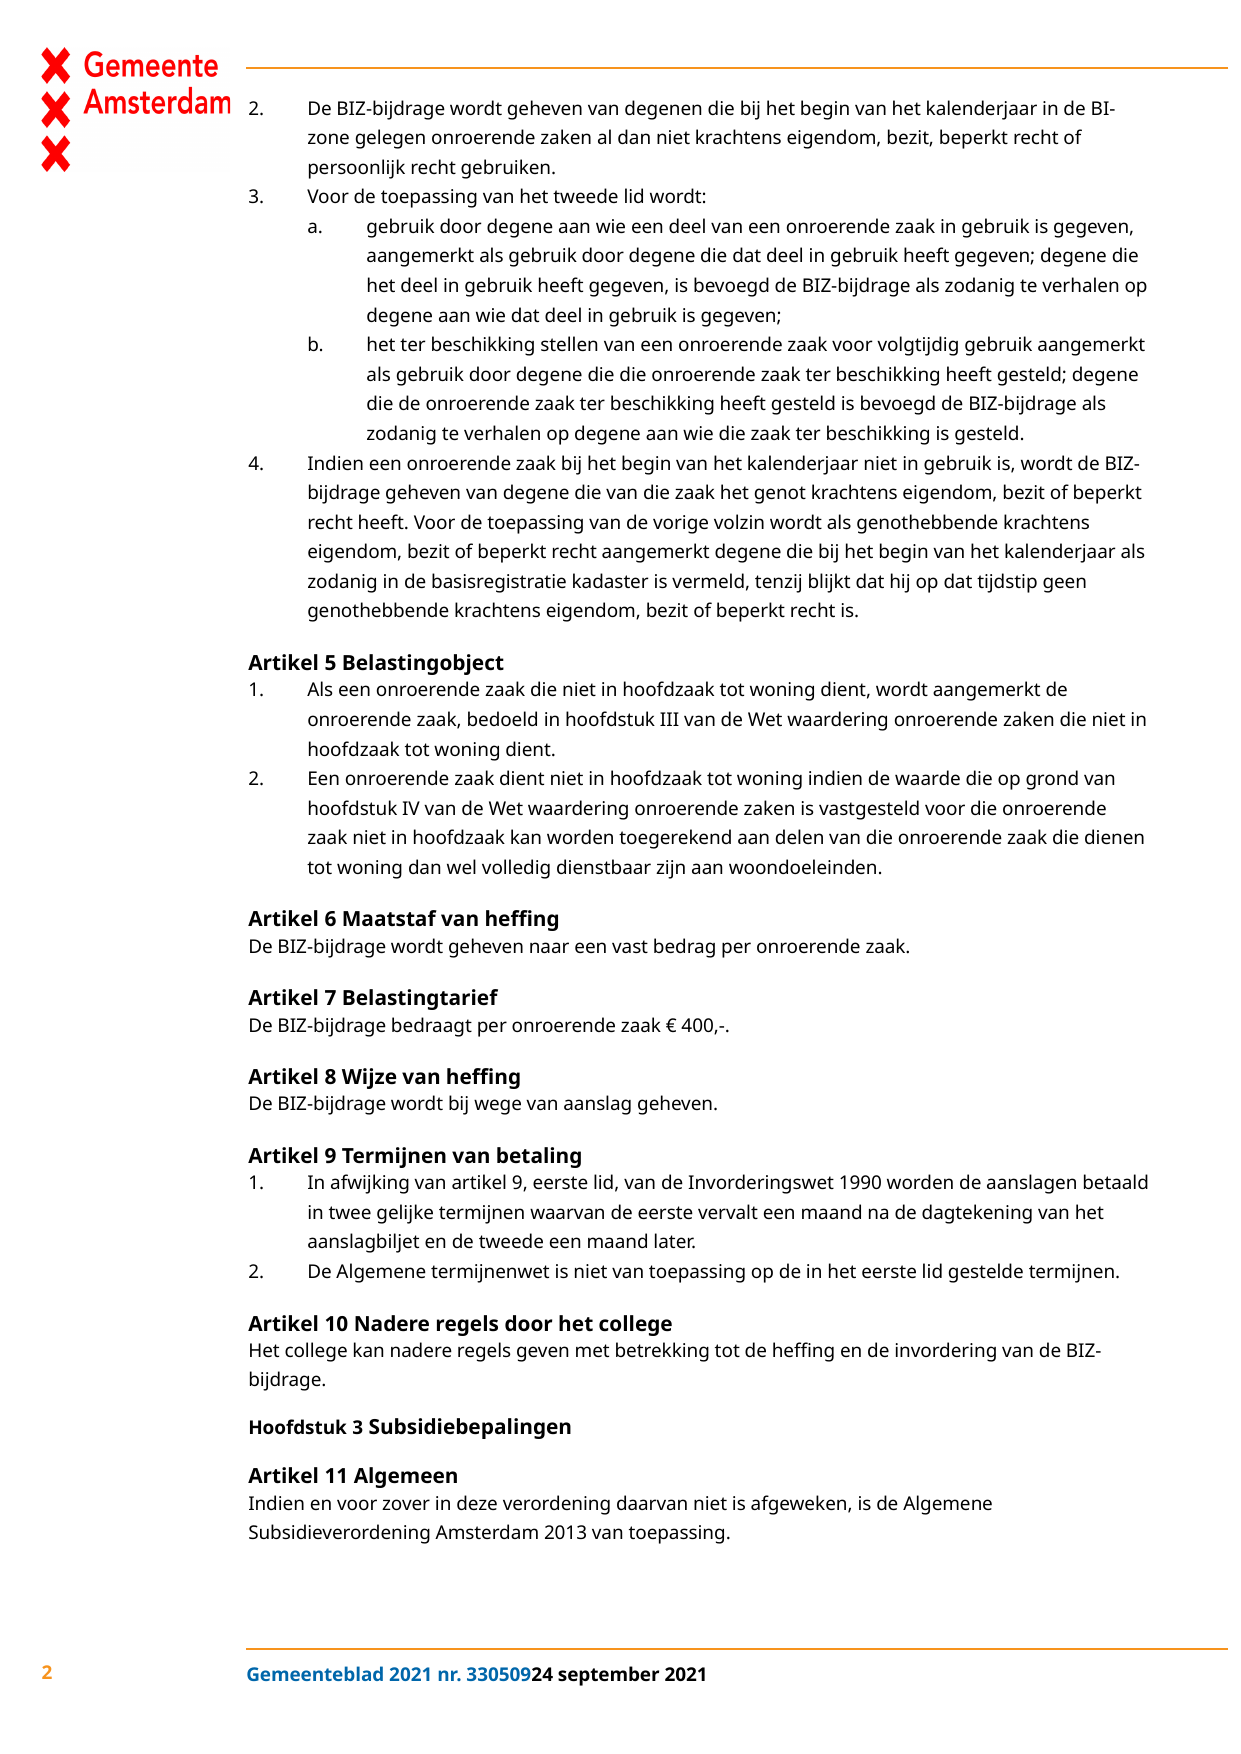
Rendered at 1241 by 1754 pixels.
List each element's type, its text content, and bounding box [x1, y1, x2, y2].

text Artikel 9 Termijnen van betaling [248, 1141, 1152, 1169]
text De BIZ-bijdrage wordt bij wege van aanslag geheven. [248, 1091, 1152, 1116]
text Artikel 7 Belastingtarief [248, 983, 1152, 1012]
picture [41, 47, 231, 172]
text De BIZ-bijdrage wordt geheven naar een vast bedrag per onroerende zaak. [248, 933, 1152, 959]
text Artikel 6 Maatstaf van heffing [248, 904, 1152, 933]
text Artikel 5 Belastingobject [248, 648, 1152, 677]
text Artikel 11 Algemeen [248, 1462, 1152, 1490]
text Het college kan nadere regels geven met betrekking tot de heffing en de invordering van de BIZ-bijdrage. [248, 1337, 1152, 1392]
list Voor de toepassing van het tweede lid wordt: [248, 183, 1152, 209]
text Indien en voor zover in deze verordening daarvan niet is afgeweken, is de Algemene Subsidieverordening Amsterdam 2013 van toepassing. [248, 1490, 1152, 1545]
text De BIZ-bijdrage bedraagt per onroerende zaak € 400,-. [248, 1012, 1152, 1037]
list Een onroerende zaak dient niet in hoofdzaak tot woning indien de waarde die op grond van hoofdstuk IV van de Wet waardering onroerende zaken is vastgesteld voor die onroerende zaak niet in hoofdzaak kan worden toegerekend aan delen van die onroerende zaak die dienen tot woning dan wel volledig dienstbaar zijn aan woondoeleinden. [248, 765, 1152, 880]
list In afwijking van artikel 9, eerste lid, van de Invorderingswet 1990 worden de aanslagen betaald in twee gelijke termijnen waarvan de eerste vervalt een maand na de dagtekening van het aanslagbiljet en de tweede een maand later. [248, 1169, 1152, 1254]
list Indien een onroerende zaak bij het begin van het kalenderjaar niet in gebruik is, wordt de BIZ-bijdrage geheven van degene die van die zaak het genot krachtens eigendom, bezit of beperkt recht heeft. Voor de toepassing van de vorige volzin wordt als genothebbende krachtens eigendom, bezit of beperkt recht aangemerkt degene die bij het begin van het kalenderjaar als zodanig in de basisregistratie kadaster is vermeld, tenzij blijkt dat hij op dat tijdstip geen genothebbende krachtens eigendom, bezit of beperkt recht is. [248, 450, 1152, 623]
list De BIZ-bijdrage wordt geheven van degenen die bij het begin van het kalenderjaar in de BI-zone gelegen onroerende zaken al dan niet krachtens eigendom, bezit, beperkt recht of persoonlijk recht gebruiken. [248, 95, 1152, 180]
text Artikel 10 Nadere regels door het college [248, 1309, 1152, 1337]
list De Algemene termijnenwet is niet van toepassing op de in het eerste lid gestelde termijnen. [248, 1258, 1152, 1284]
list gebruik door degene aan wie een deel van een onroerende zaak in gebruik is gegeven, aangemerkt als gebruik door degene die dat deel in gebruik heeft gegeven; degene die het deel in gebruik heeft gegeven, is bevoegd de BIZ-bijdrage als zodanig te verhalen op degene aan wie dat deel in gebruik is gegeven; [307, 213, 1152, 328]
list Als een onroerende zaak die niet in hoofdzaak tot woning dient, wordt aangemerkt de onroerende zaak, bedoeld in hoofdstuk III van de Wet waardering onroerende zaken die niet in hoofdzaak tot woning dient. [248, 677, 1152, 761]
text Artikel 8 Wijze van heffing [248, 1062, 1152, 1091]
list het ter beschikking stellen van een onroerende zaak voor volgtijdig gebruik aangemerkt als gebruik door degene die die onroerende zaak ter beschikking heeft gesteld; degene die de onroerende zaak ter beschikking heeft gesteld is bevoegd de BIZ-bijdrage als zodanig te verhalen op degene aan wie die zaak ter beschikking is gesteld. [307, 331, 1152, 446]
text Hoofdstuk 3 Subsidiebepalingen [248, 1412, 1152, 1441]
